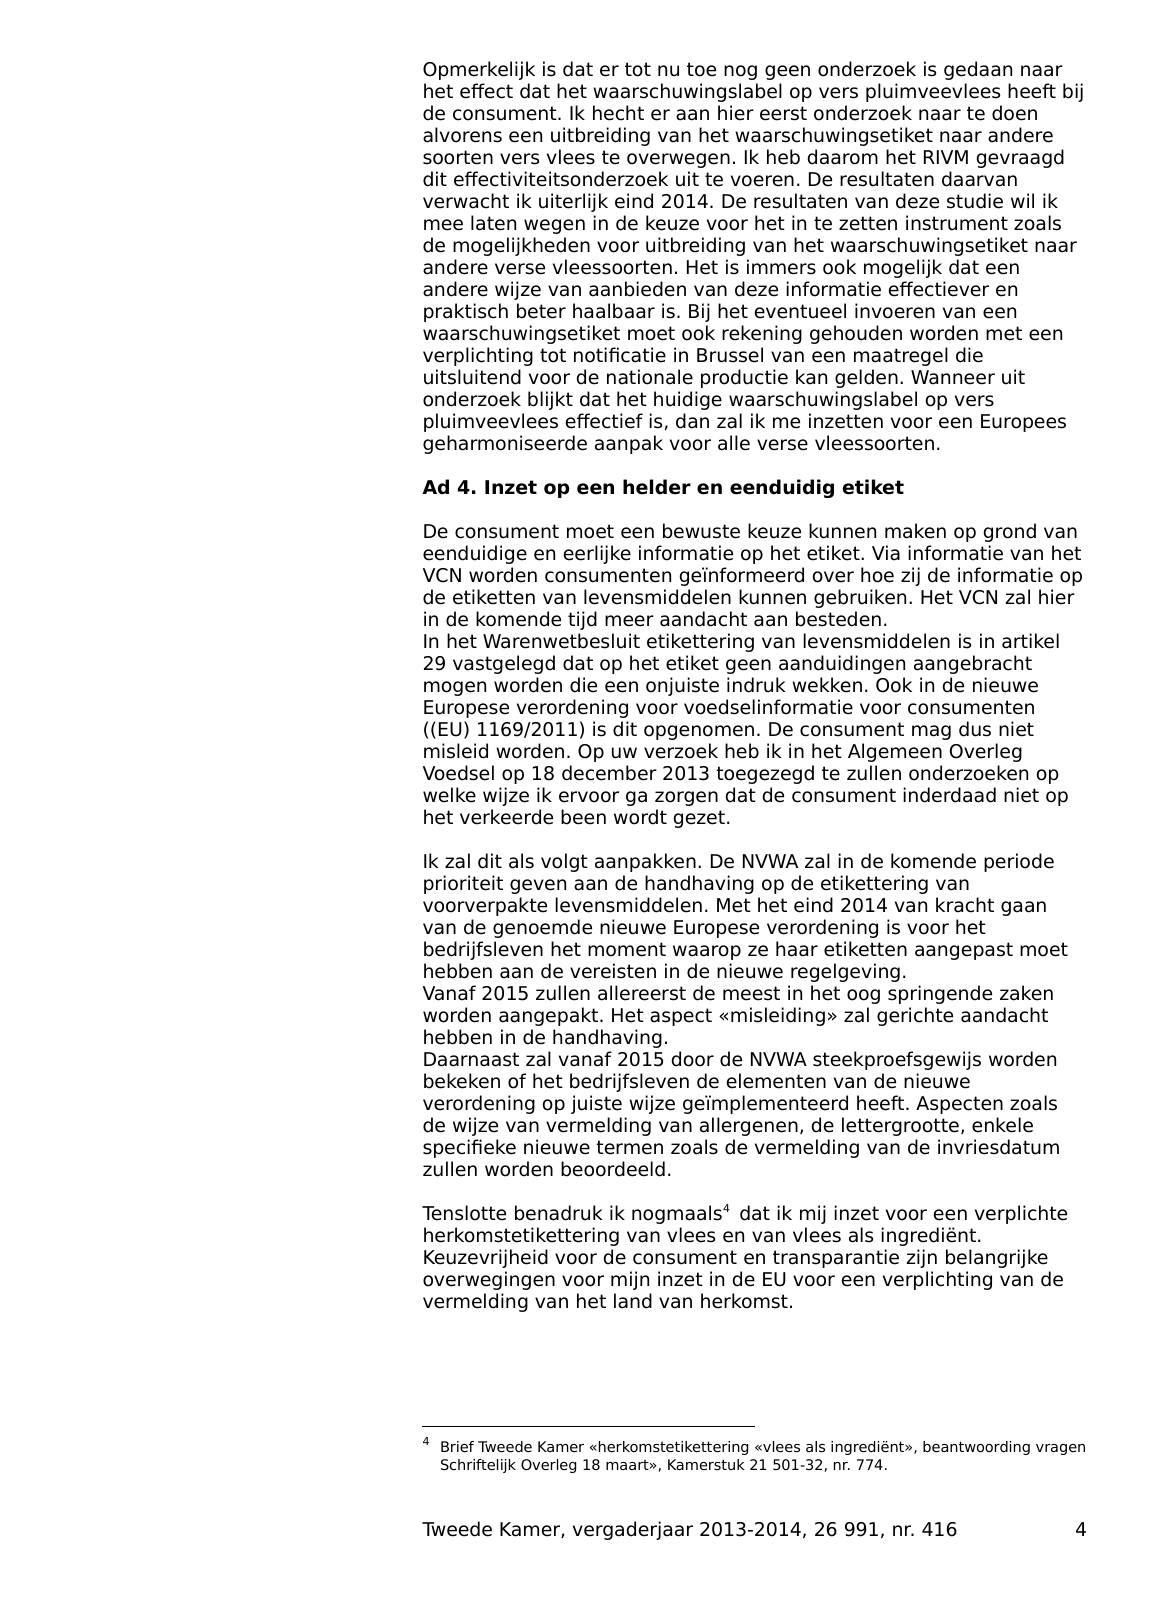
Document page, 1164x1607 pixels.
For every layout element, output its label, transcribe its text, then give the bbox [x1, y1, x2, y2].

text Tenslotte benadruk ik nogmaals dat ik mij inzet voor een verplichte herkomstetikettering van vlees en van vlees als ingrediënt. Keuzevrijheid voor de consument en transparantie zijn belangrijke overwegingen voor mijn inzet in de EU voor een verplichting van de vermelding van het land van herkomst. [422, 1203, 1087, 1313]
text Brief Tweede Kamer «herkomstetikettering «vlees als ingrediënt», beantwoording vragen Schriftelijk Overleg 18 maart», Kamerstuk 21 501-32, nr. 774. [422, 1435, 1087, 1474]
subtitle Ad 4. Inzet op een helder en eenduidig etiket [422, 477, 1087, 499]
text Daarnaast zal vanaf 2015 door de NVWA steekproefsgewijs worden bekeken of het bedrijfsleven de elementen van de nieuwe verordening op juiste wijze geïmplementeerd heeft. Aspecten zoals de wijze van vermelding van allergenen, de lettergrootte, enkele specifieke nieuwe termen zoals de vermelding van de invriesdatum zullen worden beoordeeld. [422, 1049, 1087, 1181]
text Opmerkelijk is dat er tot nu toe nog geen onderzoek is gedaan naar het effect dat het waarschuwingslabel op vers pluimveevlees heeft bij de consument. Ik hecht er aan hier eerst onderzoek naar te doen alvorens een uitbreiding van het waarschuwingsetiket naar andere soorten vers vlees te overwegen. Ik heb daarom het RIVM gevraagd dit effectiviteitsonderzoek uit te voeren. De resultaten daarvan verwacht ik uiterlijk eind 2014. De resultaten van deze studie wil ik mee laten wegen in de keuze voor het in te zetten instrument zoals de mogelijkheden voor uitbreiding van het waarschuwingsetiket naar andere verse vleessoorten. Het is immers ook mogelijk dat een andere wijze van aanbieden van deze informatie effectiever en praktisch beter haalbaar is. Bij het eventueel invoeren van een waarschuwingsetiket moet ook rekening gehouden worden met een verplichting tot notificatie in Brussel van een maatregel die uitsluitend voor de nationale productie kan gelden. Wanneer uit onderzoek blijkt dat het huidige waarschuwingslabel op vers pluimveevlees effectief is, dan zal ik me inzetten voor een Europees geharmoniseerde aanpak voor alle verse vleessoorten. [422, 59, 1087, 455]
text Ik zal dit als volgt aanpakken. De NVWA zal in de komende periode prioriteit geven aan de handhaving op de etikettering van voorverpakte levensmiddelen. Met het eind 2014 van kracht gaan van de genoemde nieuwe Europese verordening is voor het bedrijfsleven het moment waarop ze haar etiketten aangepast moet hebben aan de vereisten in de nieuwe regelgeving. [422, 851, 1087, 983]
text Vanaf 2015 zullen allereerst de meest in het oog springende zaken worden aangepakt. Het aspect «misleiding» zal gerichte aandacht hebben in de handhaving. [422, 983, 1087, 1049]
text De consument moet een bewuste keuze kunnen maken op grond van eenduidige en eerlijke informatie op het etiket. Via informatie van het VCN worden consumenten geïnformeerd over hoe zij de informatie op de etiketten van levensmiddelen kunnen gebruiken. Het VCN zal hier in de komende tijd meer aandacht aan besteden. [422, 521, 1087, 631]
text In het Warenwetbesluit etikettering van levensmiddelen is in artikel 29 vastgelegd dat op het etiket geen aanduidingen aangebracht mogen worden die een onjuiste indruk wekken. Ook in de nieuwe Europese verordening voor voedselinformatie voor consumenten ((EU) 1169/2011) is dit opgenomen. De consument mag dus niet misleid worden. Op uw verzoek heb ik in het Algemeen Overleg Voedsel op 18 december 2013 toegezegd te zullen onderzoeken op welke wijze ik ervoor ga zorgen dat de consument inderdaad niet op het verkeerde been wordt gezet. [422, 631, 1087, 829]
